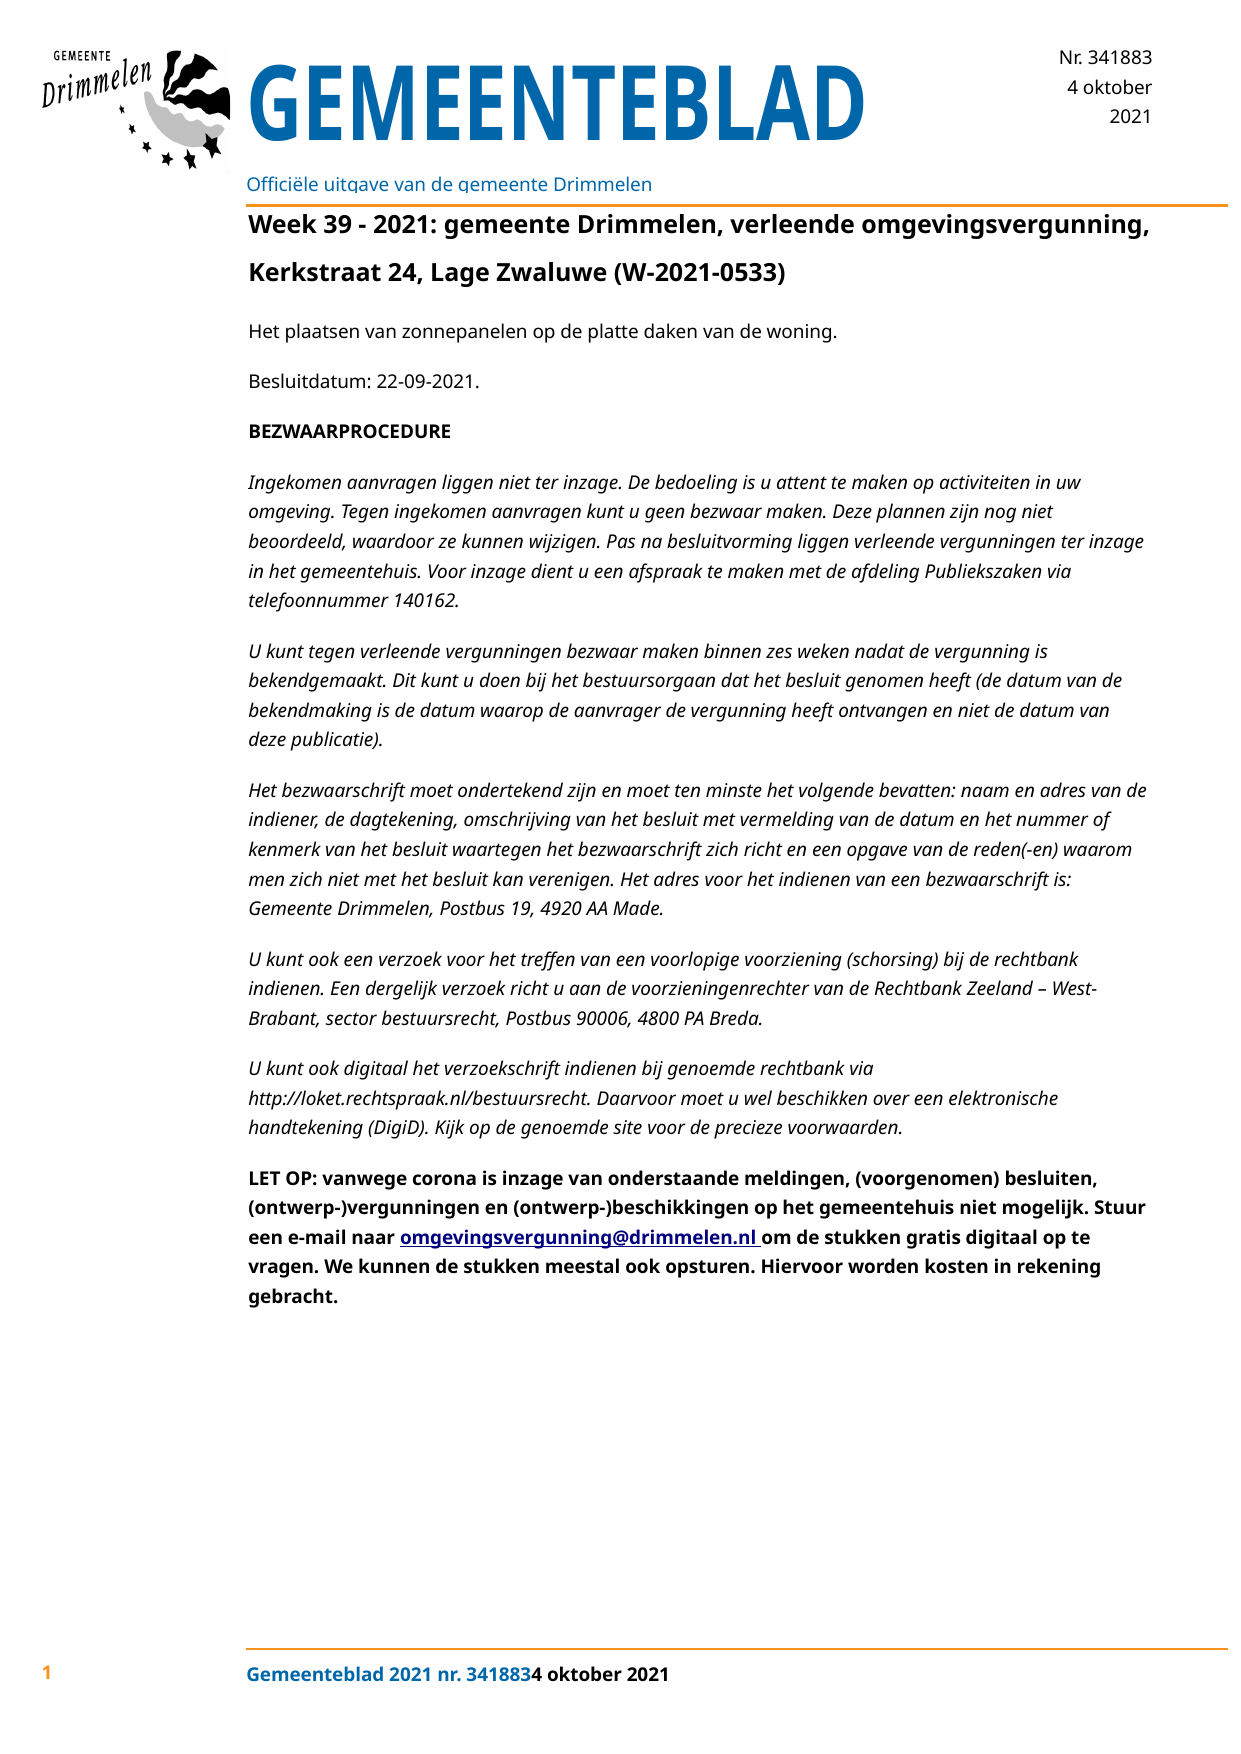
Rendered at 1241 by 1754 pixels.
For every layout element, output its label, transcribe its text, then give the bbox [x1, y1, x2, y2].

text Het bezwaarschrift moet ondertekend zijn en moet ten minste het volgende bevatten: naam en adres van de indiener, de dagtekening, omschrijving van het besluit met vermelding van de datum en het nummer of kenmerk van het besluit waartegen het bezwaarschrift zich richt en een opgave van de reden(-en) waarom men zich niet met het besluit kan verenigen. Het adres voor het indienen van een bezwaarschrift is: Gemeente Drimmelen, Postbus 19, 4920 AA Made. [248, 777, 1152, 921]
text U kunt tegen verleende vergunningen bezwaar maken binnen zes weken nadat de vergunning is bekendgemaakt. Dit kunt u doen bij het bestuursorgaan dat het besluit genomen heeft (de datum van de bekendmaking is de datum waarop de aanvrager de vergunning heeft ontvangen en niet de datum van deze publicatie). [248, 638, 1152, 752]
text Het plaatsen van zonnepanelen op de platte daken van de woning. [248, 318, 1152, 344]
text LET OP: vanwege corona is inzage van onderstaande meldingen, (voorgenomen) besluiten, (ontwerp-)vergunningen en (ontwerp-)beschikkingen op het gemeentehuis niet mogelijk. Stuur een e-mail naar omgevingsvergunning@drimmelen.nl om de stukken gratis digitaal op te vragen. We kunnen de stukken meestal ook opsturen. Hiervoor worden kosten in rekening gebracht. [248, 1165, 1152, 1309]
text Besluitdatum: 22-09-2021. [248, 368, 1152, 394]
text Ingekomen aanvragen liggen niet ter inzage. De bedoeling is u attent te maken op activiteiten in uw omgeving. Tegen ingekomen aanvragen kunt u geen bezwaar maken. Deze plannen zijn nog niet beoordeeld, waardoor ze kunnen wijzigen. Pas na besluitvorming liggen verleende vergunningen ter inzage in het gemeentehuis. Voor inzage dient u een afspraak te maken met de afdeling Publiekszaken via telefoonnummer 140162. [248, 469, 1152, 613]
text U kunt ook een verzoek voor het treffen van een voorlopige voorziening (schorsing) bij de rechtbank indienen. Een dergelijk verzoek richt u aan de voorzieningenrechter van de Rechtbank Zeeland – West-Brabant, sector bestuursrecht, Postbus 90006, 4800 PA Breda. [248, 946, 1152, 1031]
text U kunt ook digitaal het verzoekschrift indienen bij genoemde rechtbank via http://loket.rechtspraak.nl/bestuursrecht. Daarvoor moet u wel beschikken over een elektronische handtekening (DigiD). Kijk op de genoemde site voor de precieze voorwaarden. [248, 1055, 1152, 1140]
text BEZWAARPROCEDURE [248, 419, 1152, 444]
text Week 39 - 2021: gemeente Drimmelen, verleende omgevingsvergunning, Kerkstraat 24, Lage Zwaluwe (W-2021-0533) [248, 207, 1152, 288]
picture [41, 47, 231, 172]
